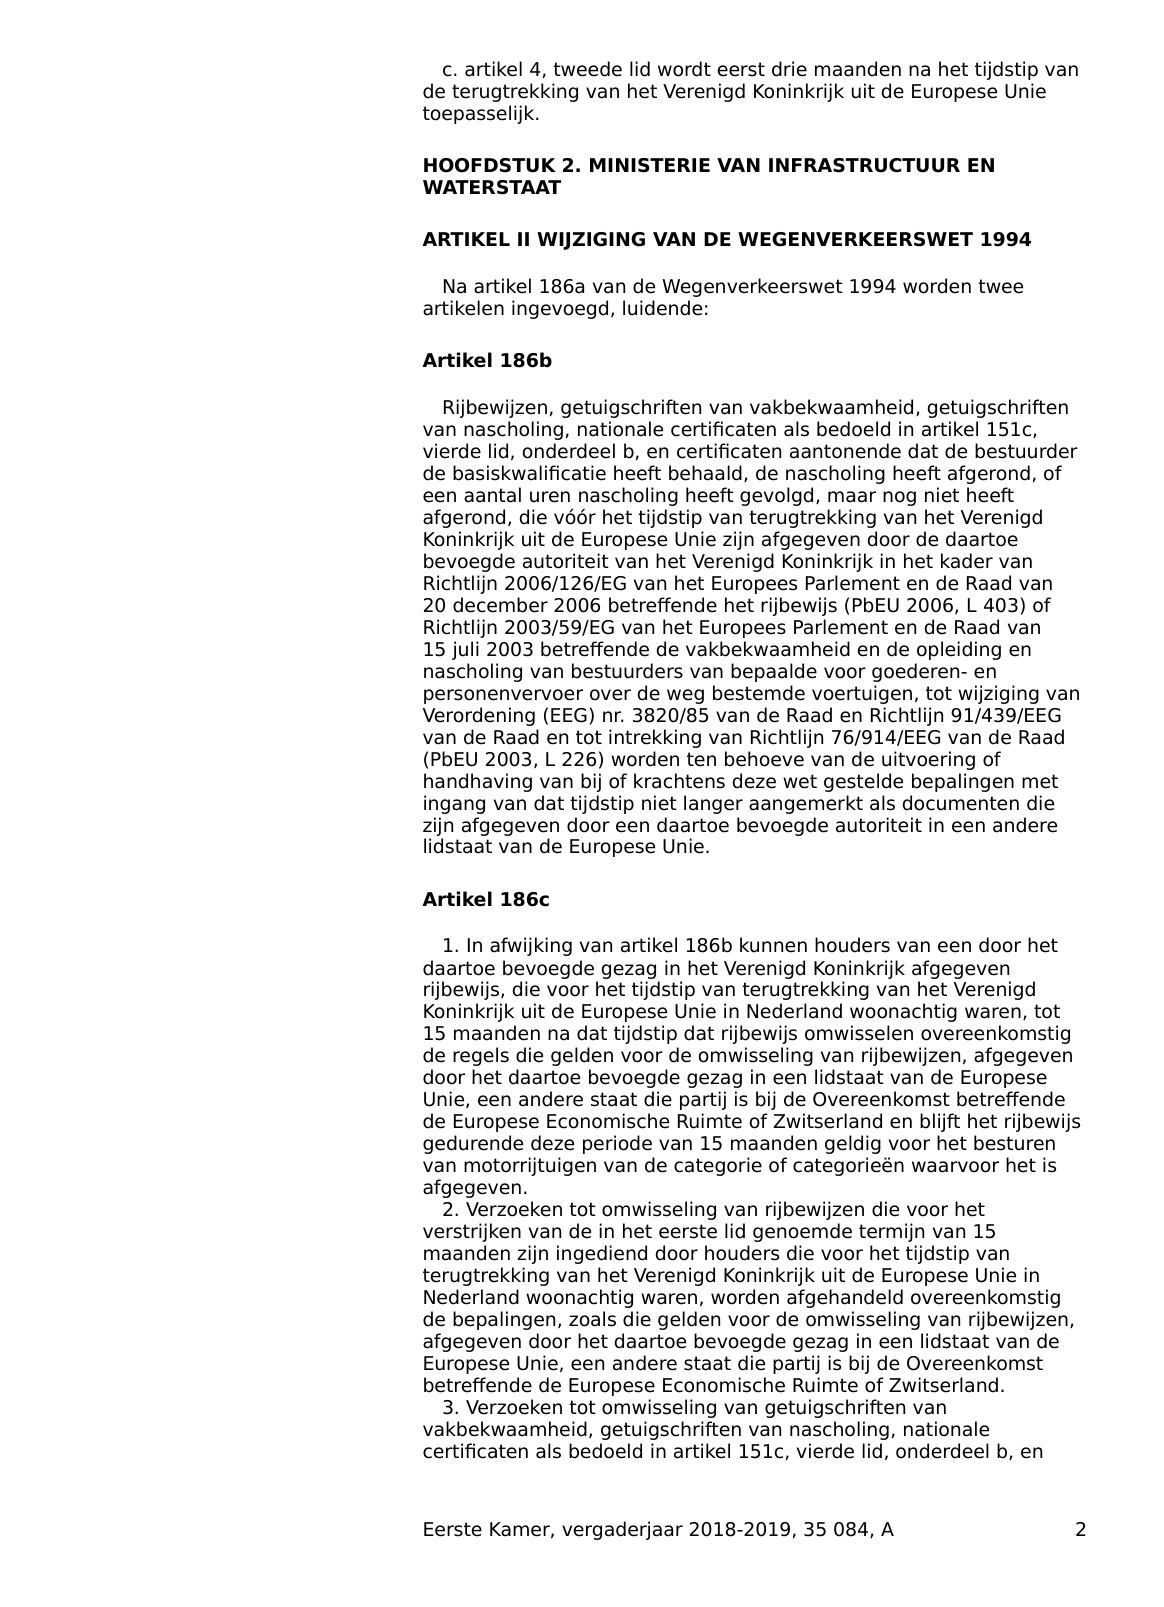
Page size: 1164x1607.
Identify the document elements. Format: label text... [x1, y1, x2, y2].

subtitle Artikel 186b [422, 350, 1087, 372]
text 2. Verzoeken tot omwisseling van rijbewijzen die voor het verstrijken van de in het eerste lid genoemde termijn van 15 maanden zijn ingediend door houders die voor het tijdstip van terugtrekking van het Verenigd Koninkrijk uit de Europese Unie in Nederland woonachtig waren, worden afgehandeld overeenkomstig de bepalingen, zoals die gelden voor de omwisseling van rijbewijzen, afgegeven door het daartoe bevoegde gezag in een lidstaat van de Europese Unie, een andere staat die partij is bij de Overeenkomst betreffende de Europese Economische Ruimte of Zwitserland. [422, 1199, 1087, 1397]
text 1. In afwijking van artikel 186b kunnen houders van een door het daartoe bevoegde gezag in het Verenigd Koninkrijk afgegeven rijbewijs, die voor het tijdstip van terugtrekking van het Verenigd Koninkrijk uit de Europese Unie in Nederland woonachtig waren, tot 15 maanden na dat tijdstip dat rijbewijs omwisselen overeenkomstig de regels die gelden voor de omwisseling van rijbewijzen, afgegeven door het daartoe bevoegde gezag in een lidstaat van de Europese Unie, een andere staat die partij is bij de Overeenkomst betreffende de Europese Economische Ruimte of Zwitserland en blijft het rijbewijs gedurende deze periode van 15 maanden geldig voor het besturen van motorrijtuigen van de categorie of categorieën waarvoor het is afgegeven. [422, 935, 1087, 1199]
subtitle ARTIKEL II WIJZIGING VAN DE WEGENVERKEERSWET 1994 [422, 229, 1087, 251]
subtitle Artikel 186c [422, 888, 1087, 910]
subtitle HOOFDSTUK 2. MINISTERIE VAN INFRASTRUCTUUR EN WATERSTAAT [422, 155, 1087, 199]
text 3. Verzoeken tot omwisseling van getuigschriften van vakbekwaamheid, getuigschriften van nascholing, nationale certificaten als bedoeld in artikel 151c, vierde lid, onderdeel b, en [422, 1397, 1087, 1463]
text Na artikel 186a van de Wegenverkeerswet 1994 worden twee artikelen ingevoegd, luidende: [422, 276, 1087, 320]
text Rijbewijzen, getuigschriften van vakbekwaamheid, getuigschriften van nascholing, nationale certificaten als bedoeld in artikel 151c, vierde lid, onderdeel b, en certificaten aantonende dat de bestuurder de basiskwalificatie heeft behaald, de nascholing heeft afgerond, of een aantal uren nascholing heeft gevolgd, maar nog niet heeft afgerond, die vóór het tijdstip van terugtrekking van het Verenigd Koninkrijk uit de Europese Unie zijn afgegeven door de daartoe bevoegde autoriteit van het Verenigd Koninkrijk in het kader van Richtlijn 2006/126/EG van het Europees Parlement en de Raad van 20 december 2006 betreffende het rijbewijs (PbEU 2006, L 403) of Richtlijn 2003/59/EG van het Europees Parlement en de Raad van 15 juli 2003 betreffende de vakbekwaamheid en de opleiding en nascholing van bestuurders van bepaalde voor goederen- en personenvervoer over de weg bestemde voertuigen, tot wijziging van Verordening (EEG) nr. 3820/85 van de Raad en Richtlijn 91/439/EEG van de Raad en tot intrekking van Richtlijn 76/914/EEG van de Raad (PbEU 2003, L 226) worden ten behoeve van de uitvoering of handhaving van bij of krachtens deze wet gestelde bepalingen met ingang van dat tijdstip niet langer aangemerkt als documenten die zijn afgegeven door een daartoe bevoegde autoriteit in een andere lidstaat van de Europese Unie. [422, 397, 1087, 858]
text c. artikel 4, tweede lid wordt eerst drie maanden na het tijdstip van de terugtrekking van het Verenigd Koninkrijk uit de Europese Unie toepasselijk. [422, 59, 1087, 125]
